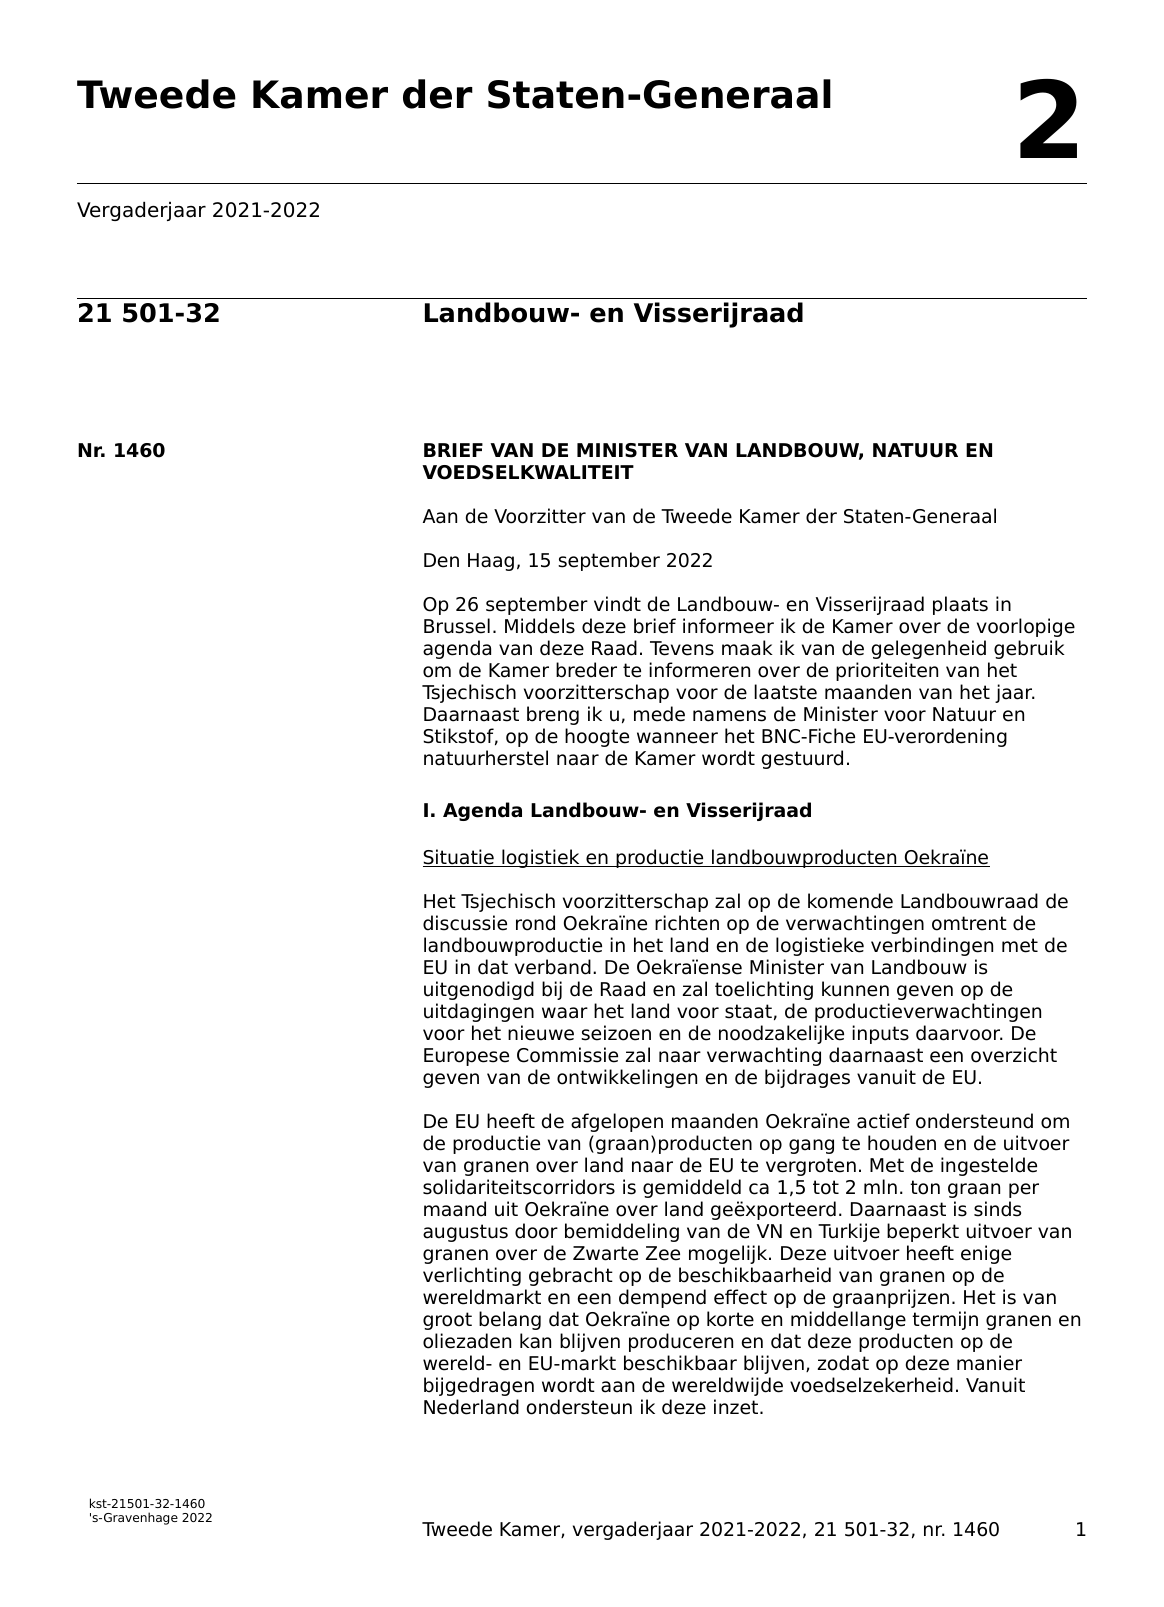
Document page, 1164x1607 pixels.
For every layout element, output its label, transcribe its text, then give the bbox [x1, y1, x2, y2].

text Den Haag, 15 september 2022 [422, 550, 1087, 572]
text Het Tsjechisch voorzitterschap zal op de komende Landbouwraad de discussie rond Oekraïne richten op de verwachtingen omtrent de landbouwproductie in het land en de logistieke verbindingen met de EU in dat verband. De Oekraïense Minister van Landbouw is uitgenodigd bij de Raad en zal toelichting kunnen geven op de uitdagingen waar het land voor staat, de productieverwachtingen voor het nieuwe seizoen en de noodzakelijke inputs daarvoor. De Europese Commissie zal naar verwachting daarnaast een overzicht geven van de ontwikkelingen en de bijdrages vanuit de EU. [422, 891, 1087, 1089]
text 's-Gravenhage 2022 [88, 1511, 323, 1525]
text kst-21501-32-1460 [88, 1497, 323, 1511]
table_header Tweede Kamer der Staten-Generaal [77, 59, 886, 183]
subtitle Situatie logistiek en productie landbouwproducten Oekraïne [422, 847, 1087, 869]
subtitle I. Agenda Landbouw- en Visserijraad [422, 800, 1087, 822]
subtitle 21 501-32 Landbouw- en Visserijraad [77, 299, 1087, 329]
text Aan de Voorzitter van de Tweede Kamer der Staten-Generaal [422, 506, 1087, 528]
table_header 2 [886, 59, 1087, 183]
text Op 26 september vindt de Landbouw- en Visserijraad plaats in Brussel. Middels deze brief informeer ik de Kamer over de voorlopige agenda van deze Raad. Tevens maak ik van de gelegenheid gebruik om de Kamer breder te informeren over de prioriteiten van het Tsjechisch voorzitterschap voor de laatste maanden van het jaar. Daarnaast breng ik u, mede namens de Minister voor Natuur en Stikstof, op de hoogte wanneer het BNC-Fiche EU-verordening natuurherstel naar de Kamer wordt gestuurd. [422, 594, 1087, 770]
text De EU heeft de afgelopen maanden Oekraïne actief ondersteund om de productie van (graan)producten op gang te houden en de uitvoer van granen over land naar de EU te vergroten. Met de ingestelde solidariteitscorridors is gemiddeld ca 1,5 tot 2 mln. ton graan per maand uit Oekraïne over land geëxporteerd. Daarnaast is sinds augustus door bemiddeling van de VN en Turkije beperkt uitvoer van granen over de Zwarte Zee mogelijk. Deze uitvoer heeft enige verlichting gebracht op de beschikbaarheid van granen op de wereldmarkt en een dempend effect op de graanprijzen. Het is van groot belang dat Oekraïne op korte en middellange termijn granen en oliezaden kan blijven produceren en dat deze producten op de wereld- en EU-markt beschikbaar blijven, zodat op deze manier bijgedragen wordt aan de wereldwijde voedselzekerheid. Vanuit Nederland ondersteun ik deze inzet. [422, 1111, 1087, 1419]
table_cell Vergaderjaar 2021-2022 [77, 184, 1087, 298]
subtitle Nr. 1460 BRIEF VAN DE MINISTER VAN LANDBOUW, NATUUR EN VOEDSELKWALITEIT [77, 440, 1087, 484]
